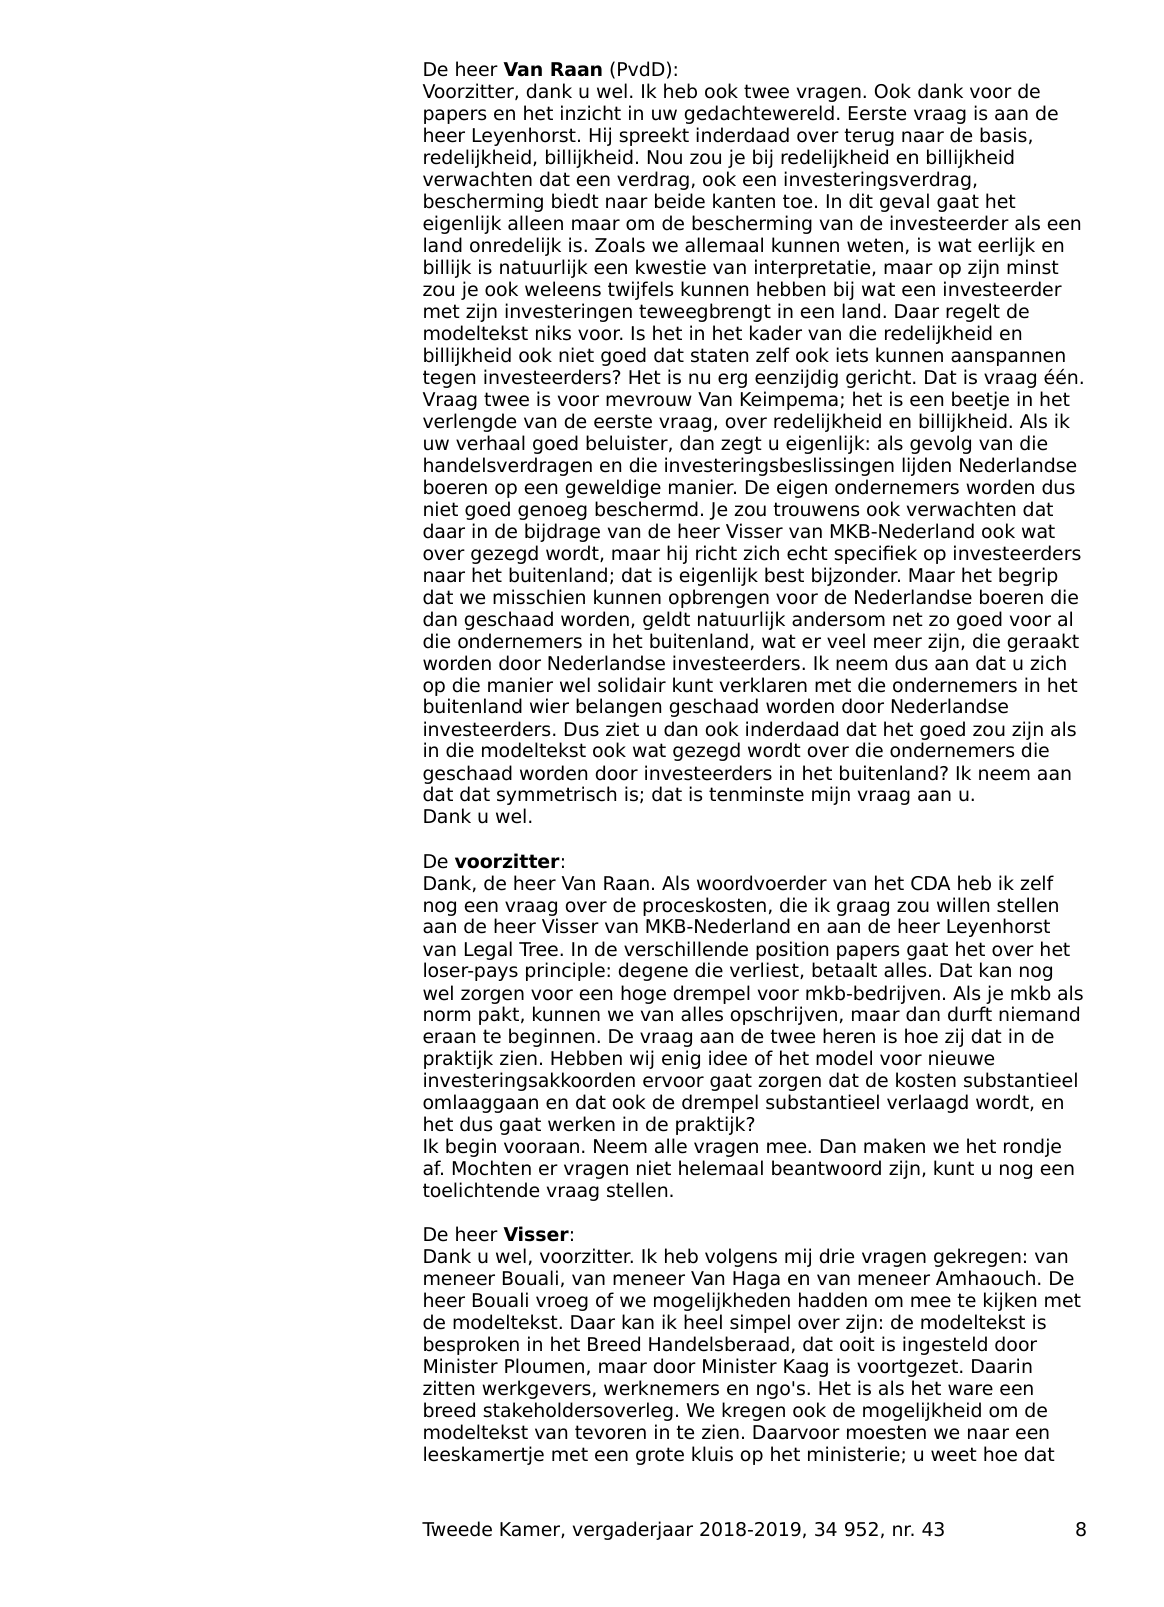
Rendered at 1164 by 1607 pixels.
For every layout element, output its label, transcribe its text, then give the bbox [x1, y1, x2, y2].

text Dank, de heer Van Raan. Als woordvoerder van het CDA heb ik zelf nog een vraag over de proceskosten, die ik graag zou willen stellen aan de heer Visser van MKB-Nederland en aan de heer Leyenhorst van Legal Tree. In de verschillende position papers gaat het over het loser-pays principle: degene die verliest, betaalt alles. Dat kan nog wel zorgen voor een hoge drempel voor mkb-bedrijven. Als je mkb als norm pakt, kunnen we van alles opschrijven, maar dan durft niemand eraan te beginnen. De vraag aan de twee heren is hoe zij dat in de praktijk zien. Hebben wij enig idee of het model voor nieuwe investeringsakkoorden ervoor gaat zorgen dat de kosten substantieel omlaaggaan en dat ook de drempel substantieel verlaagd wordt, en het dus gaat werken in de praktijk? [422, 872, 1087, 1136]
text De heer Visser: [422, 1224, 1087, 1246]
text De voorzitter: [422, 851, 1087, 872]
text Dank u wel, voorzitter. Ik heb volgens mij drie vragen gekregen: van meneer Bouali, van meneer Van Haga en van meneer Amhaouch. De heer Bouali vroeg of we mogelijkheden hadden om mee te kijken met de modeltekst. Daar kan ik heel simpel over zijn: de modeltekst is besproken in het Breed Handelsberaad, dat ooit is ingesteld door Minister Ploumen, maar door Minister Kaag is voortgezet. Daarin zitten werkgevers, werknemers en ngo's. Het is als het ware een breed stakeholdersoverleg. We kregen ook de mogelijkheid om de modeltekst van tevoren in te zien. Daarvoor moesten we naar een leeskamertje met een grote kluis op het ministerie; u weet hoe dat [422, 1246, 1087, 1466]
text De heer Van Raan (PvdD): [422, 59, 1087, 81]
text Vraag twee is voor mevrouw Van Keimpema; het is een beetje in het verlengde van de eerste vraag, over redelijkheid en billijkheid. Als ik uw verhaal goed beluister, dan zegt u eigenlijk: als gevolg van die handelsverdragen en die investeringsbeslissingen lijden Nederlandse boeren op een geweldige manier. De eigen ondernemers worden dus niet goed genoeg beschermd. Je zou trouwens ook verwachten dat daar in de bijdrage van de heer Visser van MKB-Nederland ook wat over gezegd wordt, maar hij richt zich echt specifiek op investeerders naar het buitenland; dat is eigenlijk best bijzonder. Maar het begrip dat we misschien kunnen opbrengen voor de Nederlandse boeren die dan geschaad worden, geldt natuurlijk andersom net zo goed voor al die ondernemers in het buitenland, wat er veel meer zijn, die geraakt worden door Nederlandse investeerders. Ik neem dus aan dat u zich op die manier wel solidair kunt verklaren met die ondernemers in het buitenland wier belangen geschaad worden door Nederlandse investeerders. Dus ziet u dan ook inderdaad dat het goed zou zijn als in die modeltekst ook wat gezegd wordt over die ondernemers die geschaad worden door investeerders in het buitenland? Ik neem aan dat dat symmetrisch is; dat is tenminste mijn vraag aan u. [422, 389, 1087, 806]
text Ik begin vooraan. Neem alle vragen mee. Dan maken we het rondje af. Mochten er vragen niet helemaal beantwoord zijn, kunt u nog een toelichtende vraag stellen. [422, 1136, 1087, 1202]
text Dank u wel. [422, 806, 1087, 828]
text Voorzitter, dank u wel. Ik heb ook twee vragen. Ook dank voor de papers en het inzicht in uw gedachtewereld. Eerste vraag is aan de heer Leyenhorst. Hij spreekt inderdaad over terug naar de basis, redelijkheid, billijkheid. Nou zou je bij redelijkheid en billijkheid verwachten dat een verdrag, ook een investeringsverdrag, bescherming biedt naar beide kanten toe. In dit geval gaat het eigenlijk alleen maar om de bescherming van de investeerder als een land onredelijk is. Zoals we allemaal kunnen weten, is wat eerlijk en billijk is natuurlijk een kwestie van interpretatie, maar op zijn minst zou je ook weleens twijfels kunnen hebben bij wat een investeerder met zijn investeringen teweegbrengt in een land. Daar regelt de modeltekst niks voor. Is het in het kader van die redelijkheid en billijkheid ook niet goed dat staten zelf ook iets kunnen aanspannen tegen investeerders? Het is nu erg eenzijdig gericht. Dat is vraag één. [422, 81, 1087, 389]
